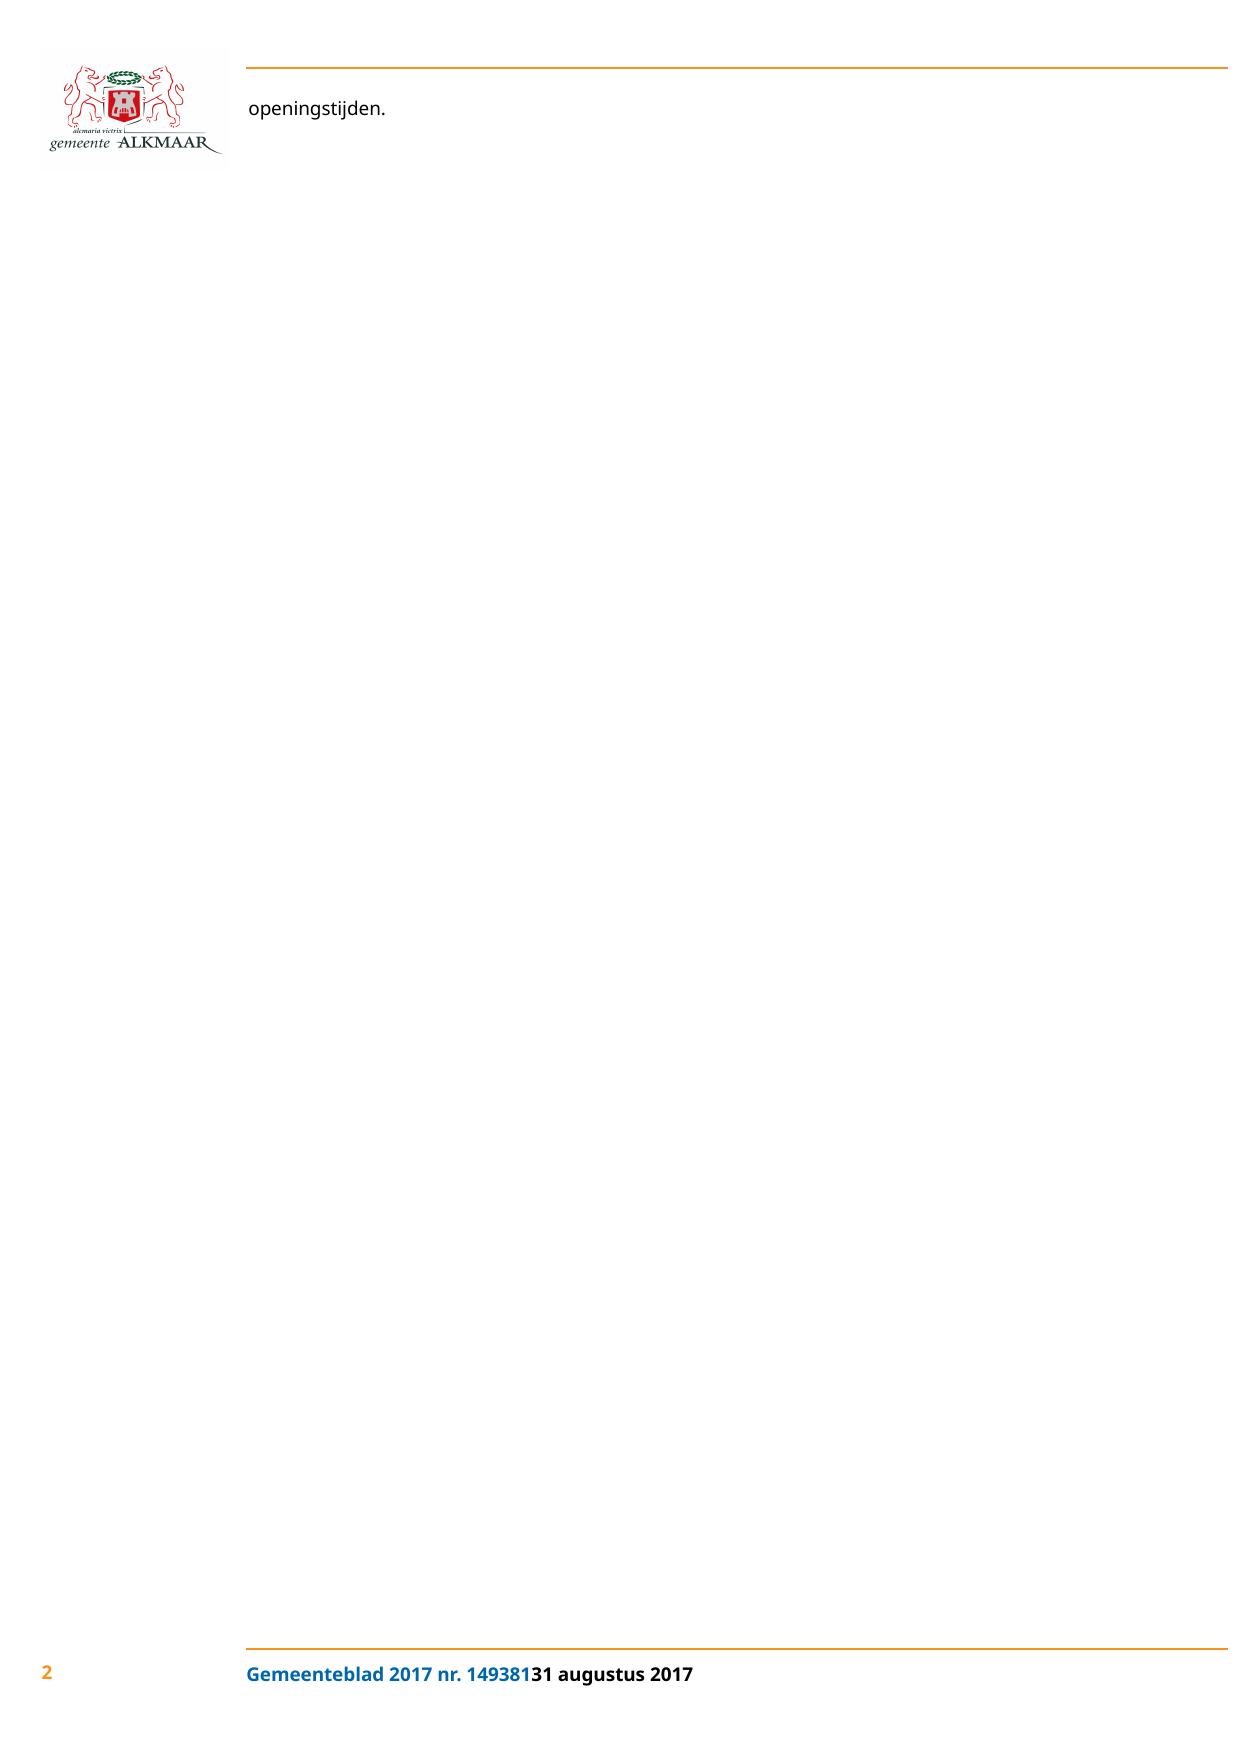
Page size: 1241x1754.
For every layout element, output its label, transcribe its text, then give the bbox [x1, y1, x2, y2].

picture [41, 47, 231, 172]
text openingstijden. [248, 95, 1152, 121]
